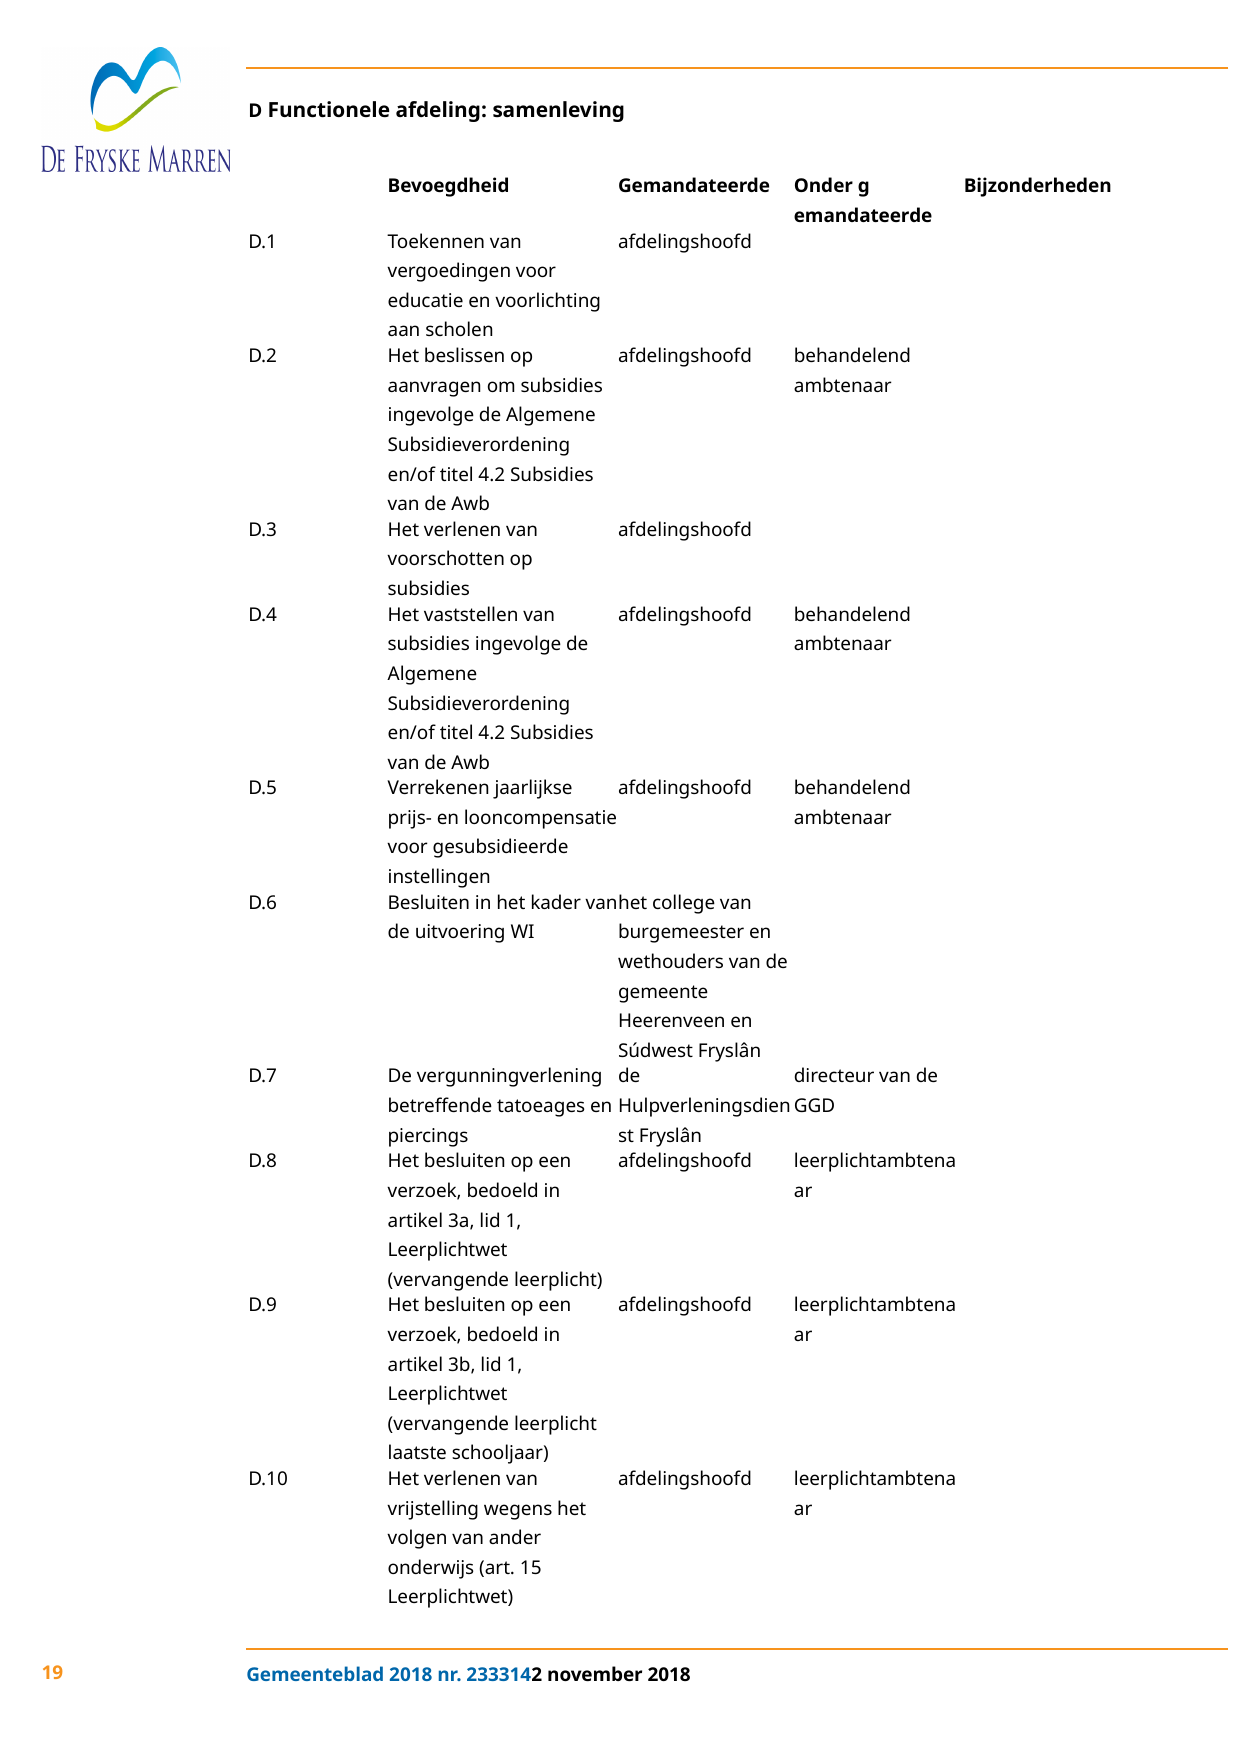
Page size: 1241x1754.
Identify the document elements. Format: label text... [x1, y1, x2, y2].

table_cell [964, 775, 1152, 889]
table_cell directeur van de GGD [794, 1063, 963, 1148]
table_cell behandelend ambtenaar [794, 601, 963, 774]
table_cell D.3 [248, 516, 387, 601]
table_cell afdelingshoofd [618, 1465, 794, 1609]
table_cell D.9 [248, 1292, 387, 1465]
table_cell Het besluiten op een verzoek, bedoeld in artikel 3a, lid 1, Leerplichtwet (vervangende leerplicht) [388, 1148, 618, 1292]
table_cell [964, 516, 1152, 601]
table_cell [964, 1148, 1152, 1292]
table_cell [964, 889, 1152, 1063]
table_cell D.2 [248, 343, 387, 516]
table_cell afdelingshoofd [618, 775, 794, 889]
table_cell leerplichtambtenaar [794, 1465, 963, 1609]
table_cell D.4 [248, 601, 387, 774]
table_header Bijzonderheden [964, 173, 1152, 228]
table_header Onder g emandateerde [794, 173, 963, 228]
table_cell De vergunningverlening betreffende tatoeages en piercings [388, 1063, 618, 1148]
table_header Gemandateerde [618, 173, 794, 228]
table_cell Het besluiten op een verzoek, bedoeld in artikel 3b, lid 1, Leerplichtwet (vervangende leerplicht laatste schooljaar) [388, 1292, 618, 1465]
table_cell Het verlenen van vrijstelling wegens het volgen van ander onderwijs (art. 15 Leerplichtwet) [388, 1465, 618, 1609]
table_cell [794, 228, 963, 342]
table_cell D.8 [248, 1148, 387, 1292]
table_cell afdelingshoofd [618, 228, 794, 342]
table_cell [794, 889, 963, 1063]
table_cell [964, 1292, 1152, 1465]
table_cell afdelingshoofd [618, 343, 794, 516]
table_cell leerplichtambtenaar [794, 1292, 963, 1465]
table_cell D.7 [248, 1063, 387, 1148]
table_header Bevoegdheid [388, 173, 618, 228]
table_cell [794, 516, 963, 601]
text D Functionele afdeling: samenleving [248, 95, 1152, 123]
table_cell Het beslissen op aanvragen om subsidies ingevolge de Algemene Subsidieverordening en/of titel 4.2 Subsidies van de Awb [388, 343, 618, 516]
table_cell [964, 601, 1152, 774]
table_cell [964, 228, 1152, 342]
table_cell de Hulpverleningsdienst Fryslân [618, 1063, 794, 1148]
table_cell afdelingshoofd [618, 516, 794, 601]
table_cell D.5 [248, 775, 387, 889]
table_cell D.1 [248, 228, 387, 342]
table_cell D.6 [248, 889, 387, 1063]
table_cell Het verlenen van voorschotten op subsidies [388, 516, 618, 601]
table_cell [964, 1465, 1152, 1609]
table_header [248, 173, 387, 228]
picture [41, 47, 231, 172]
table_cell behandelend ambtenaar [794, 343, 963, 516]
table_cell afdelingshoofd [618, 601, 794, 774]
table_cell Besluiten in het kader van de uitvoering WI [388, 889, 618, 1063]
table_cell [964, 343, 1152, 516]
table_cell [964, 1063, 1152, 1148]
table_cell Toekennen van vergoedingen voor educatie en voorlichting aan scholen [388, 228, 618, 342]
table_cell het college van burgemeester en wethouders van de gemeente Heerenveen en Súdwest Fryslân [618, 889, 794, 1063]
table_cell D.10 [248, 1465, 387, 1609]
table_cell leerplichtambtenaar [794, 1148, 963, 1292]
table_cell afdelingshoofd [618, 1148, 794, 1292]
table_cell afdelingshoofd [618, 1292, 794, 1465]
table_cell Verrekenen jaarlijkse prijs- en looncompensatie voor gesubsidieerde instellingen [388, 775, 618, 889]
table_cell Het vaststellen van subsidies ingevolge de Algemene Subsidieverordening en/of titel 4.2 Subsidies van de Awb [388, 601, 618, 774]
table_cell behandelend ambtenaar [794, 775, 963, 889]
